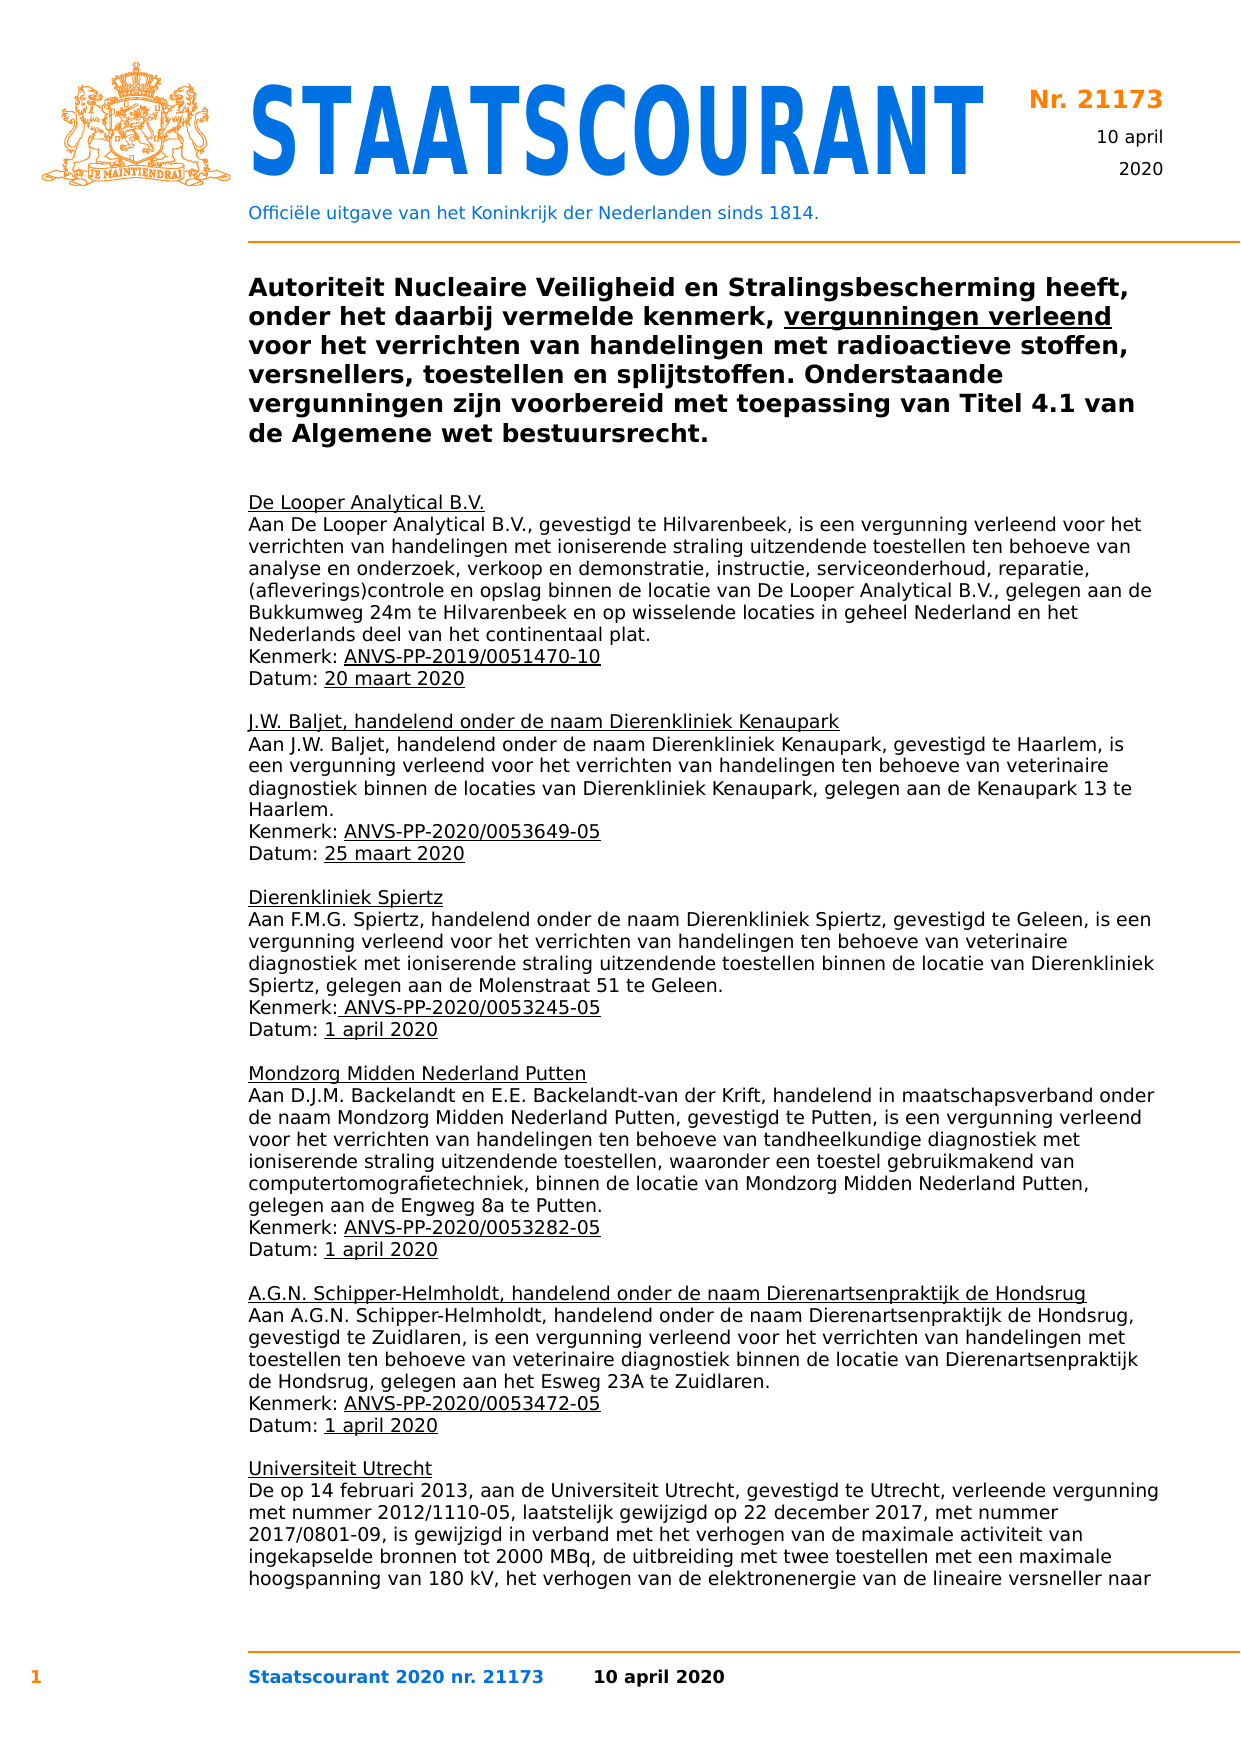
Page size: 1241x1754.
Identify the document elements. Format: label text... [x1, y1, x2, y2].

text Datum: 1 april 2020 [248, 1239, 1163, 1261]
text A.G.N. Schipper-Helmholdt, handelend onder de naam Dierenartsenpraktijk de Hondsrug [248, 1283, 1163, 1304]
text Mondzorg Midden Nederland Putten [248, 1063, 1163, 1085]
table_cell 10 april [998, 121, 1240, 153]
table_cell 2020 [998, 153, 1240, 203]
table_cell Officiële uitgave van het Koninkrijk der Nederlanden sinds 1814. [248, 203, 1240, 241]
text Universiteit Utrecht [248, 1458, 1163, 1480]
text Datum: 25 maart 2020 [248, 843, 1163, 865]
text Dierenkliniek Spiertz [248, 887, 1163, 909]
text Kenmerk: ANVS-PP-2020/0053245-05 [248, 997, 1163, 1019]
text Datum: 20 maart 2020 [248, 668, 1163, 689]
text Aan De Looper Analytical B.V., gevestigd te Hilvarenbeek, is een vergunning verleend voor het verrichten van handelingen met ioniserende straling uitzendende toestellen ten behoeve van analyse en onderzoek, verkoop en demonstratie, instructie, serviceonderhoud, reparatie, (afleverings)controle en opslag binnen de locatie van De Looper Analytical B.V., gelegen aan de Bukkumweg 24m te Hilvarenbeek en op wisselende locaties in geheel Nederland en het Nederlands deel van het continentaal plat. [248, 514, 1163, 646]
text De op 14 februari 2013, aan de Universiteit Utrecht, gevestigd te Utrecht, verleende vergunning met nummer 2012/1110-05, laatstelijk gewijzigd op 22 december 2017, met nummer 2017/0801-09, is gewijzigd in verband met het verhogen van de maximale activiteit van ingekapselde bronnen tot 2000 MBq, de uitbreiding met twee toestellen met een maximale hoogspanning van 180 kV, het verhogen van de elektronenergie van de lineaire versneller naar [248, 1480, 1163, 1590]
text Kenmerk: ANVS-PP-2019/0051470-10 [248, 646, 1163, 668]
text Aan A.G.N. Schipper-Helmholdt, handelend onder de naam Dierenartsenpraktijk de Hondsrug, gevestigd te Zuidlaren, is een vergunning verleend voor het verrichten van handelingen met toestellen ten behoeve van veterinaire diagnostiek binnen de locatie van Dierenartsenpraktijk de Hondsrug, gelegen aan het Esweg 23A te Zuidlaren. [248, 1304, 1163, 1392]
text Aan F.M.G. Spiertz, handelend onder de naam Dierenkliniek Spiertz, gevestigd te Geleen, is een vergunning verleend voor het verrichten van handelingen ten behoeve van veterinaire diagnostiek met ioniserende straling uitzendende toestellen binnen de locatie van Dierenkliniek Spiertz, gelegen aan de Molenstraat 51 te Geleen. [248, 909, 1163, 997]
table_header Nr. 21173 [998, 62, 1240, 121]
text Kenmerk: ANVS-PP-2020/0053282-05 [248, 1217, 1163, 1239]
table_header [25, 62, 248, 241]
text J.W. Baljet, handelend onder de naam Dierenkliniek Kenaupark [248, 711, 1163, 733]
table_header STAATSCOURANT [248, 62, 998, 203]
text Datum: 1 april 2020 [248, 1019, 1163, 1041]
text Kenmerk: ANVS-PP-2020/0053649-05 [248, 821, 1163, 843]
subtitle Autoriteit Nucleaire Veiligheid en Stralingsbescherming heeft, onder het daarbij vermelde kenmerk, vergunningen verleend voor het verrichten van handelingen met radioactieve stoffen, versnellers, toestellen en splijtstoffen. Onderstaande vergunningen zijn voorbereid met toepassing van Titel 4.1 van de Algemene wet bestuursrecht. [248, 273, 1163, 448]
text Datum: 1 april 2020 [248, 1414, 1163, 1436]
text Aan J.W. Baljet, handelend onder de naam Dierenkliniek Kenaupark, gevestigd te Haarlem, is een vergunning verleend voor het verrichten van handelingen ten behoeve van veterinaire diagnostiek binnen de locaties van Dierenkliniek Kenaupark, gelegen aan de Kenaupark 13 te Haarlem. [248, 733, 1163, 821]
picture [41, 62, 231, 186]
text Kenmerk: ANVS-PP-2020/0053472-05 [248, 1392, 1163, 1414]
text Aan D.J.M. Backelandt en E.E. Backelandt-van der Krift, handelend in maatschapsverband onder de naam Mondzorg Midden Nederland Putten, gevestigd te Putten, is een vergunning verleend voor het verrichten van handelingen ten behoeve van tandheelkundige diagnostiek met ioniserende straling uitzendende toestellen, waaronder een toestel gebruikmakend van computertomografietechniek, binnen de locatie van Mondzorg Midden Nederland Putten, gelegen aan de Engweg 8a te Putten. [248, 1085, 1163, 1217]
text De Looper Analytical B.V. [248, 492, 1163, 514]
